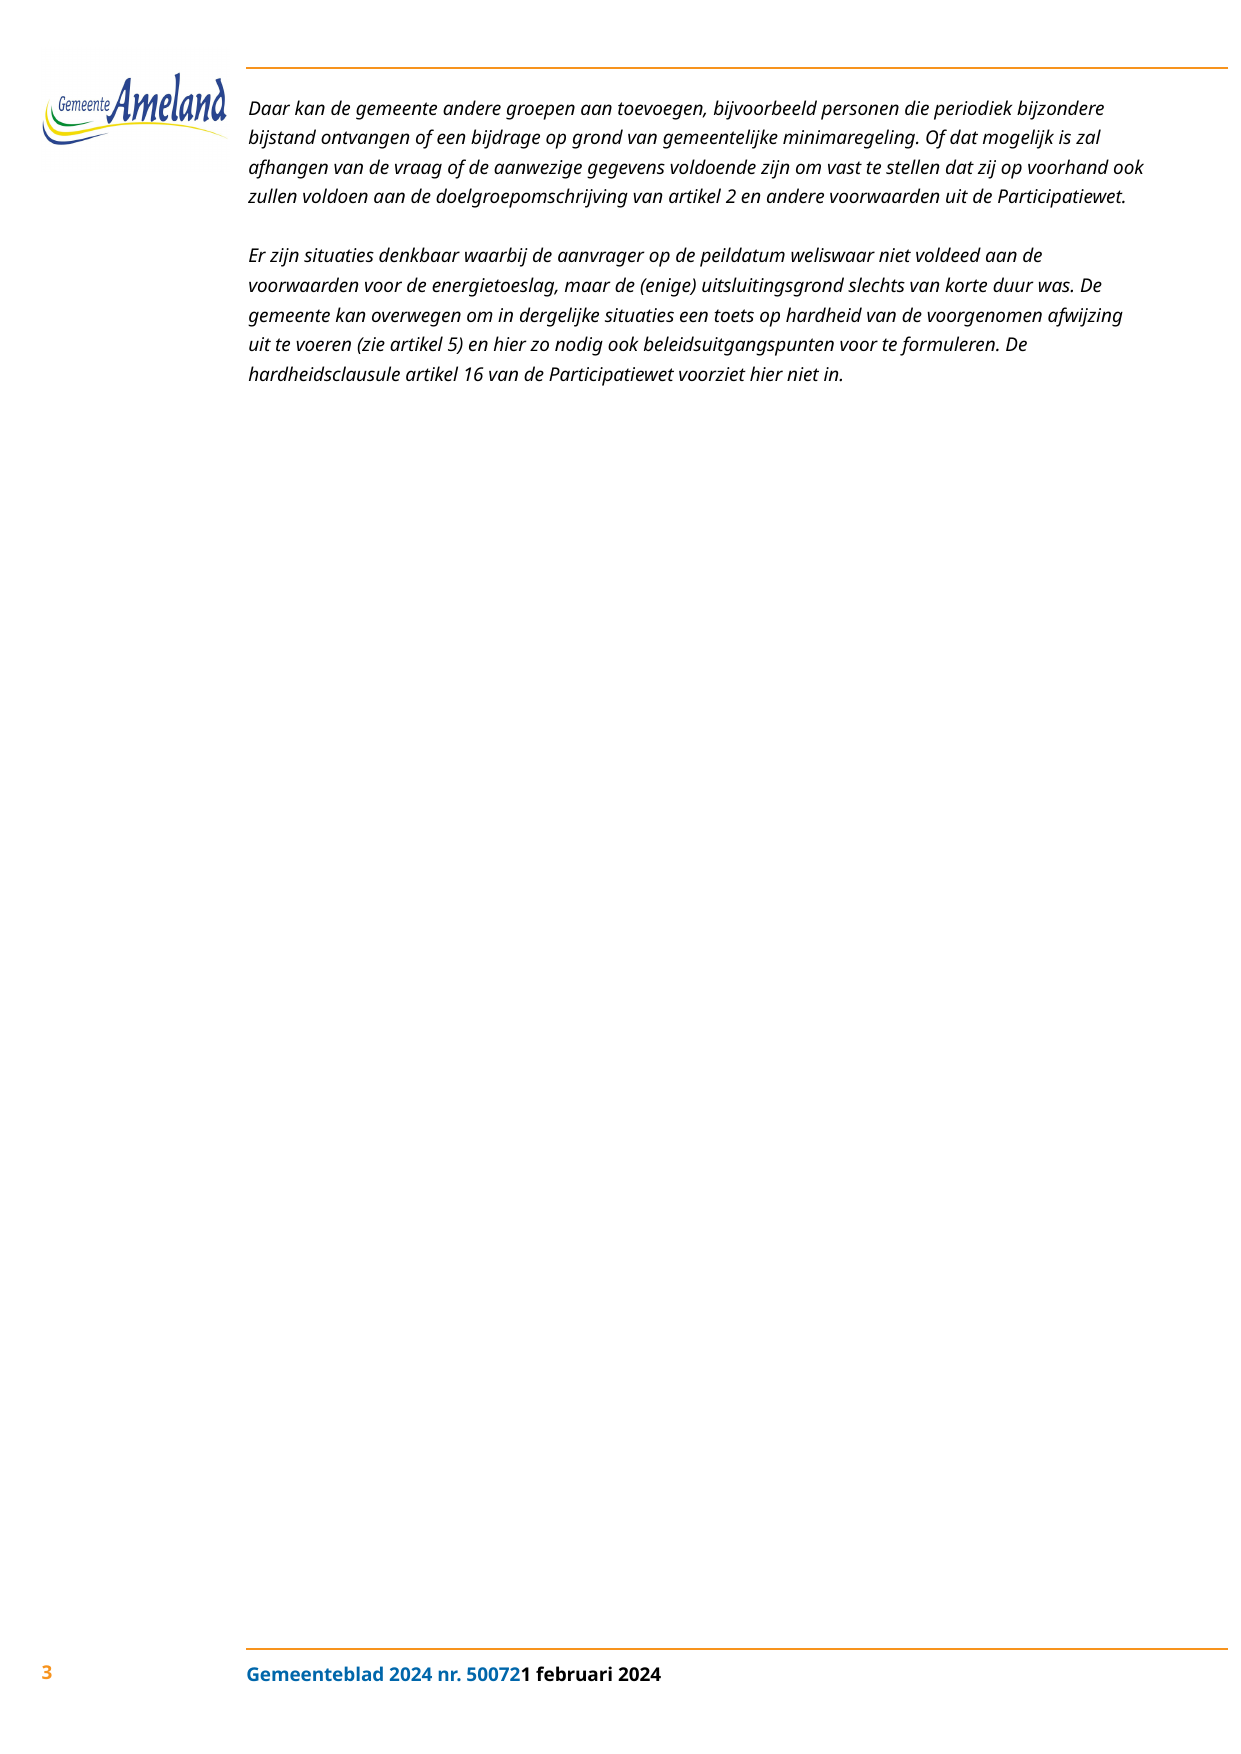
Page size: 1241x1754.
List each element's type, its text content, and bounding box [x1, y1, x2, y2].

text Er zijn situaties denkbaar waarbij de aanvrager op de peildatum weliswaar niet voldeed aan de voorwaarden voor de energietoeslag, maar de (enige) uitsluitingsgrond slechts van korte duur was. De gemeente kan overwegen om in dergelijke situaties een toets op hardheid van de voorgenomen afwijzing uit te voeren (zie artikel 5) en hier zo nodig ook beleidsuitgangspunten voor te formuleren. De hardheidsclausule artikel 16 van de Participatiewet voorziet hier niet in. [248, 243, 1152, 387]
picture [41, 47, 231, 172]
text Daar kan de gemeente andere groepen aan toevoegen, bijvoorbeeld personen die periodiek bijzondere bijstand ontvangen of een bijdrage op grond van gemeentelijke minimaregeling. Of dat mogelijk is zal afhangen van de vraag of de aanwezige gegevens voldoende zijn om vast te stellen dat zij op voorhand ook zullen voldoen aan de doelgroepomschrijving van artikel 2 en andere voorwaarden uit de Participatiewet. [248, 95, 1152, 209]
